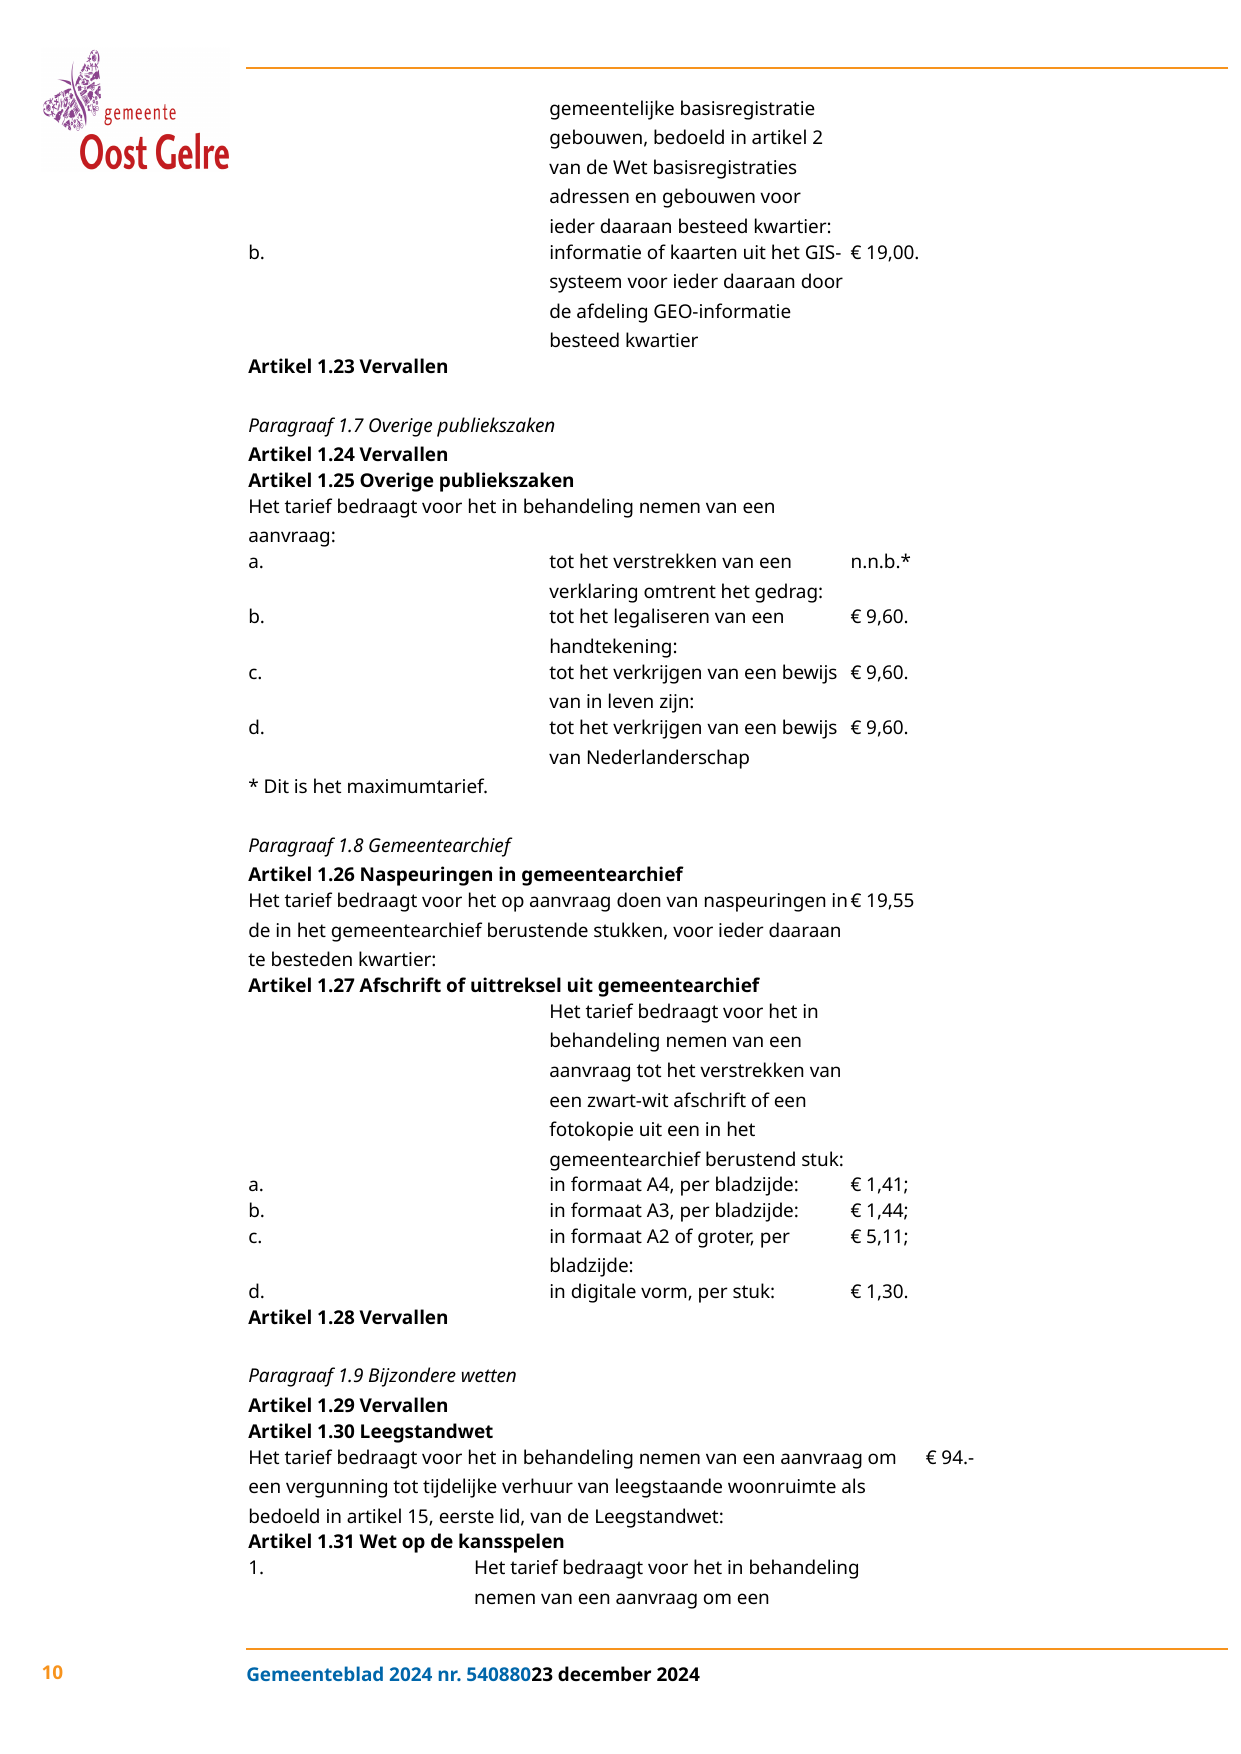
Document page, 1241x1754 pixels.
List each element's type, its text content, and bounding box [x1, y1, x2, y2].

table_cell € 5,11; [850, 1223, 1152, 1278]
table_cell Artikel 1.30 Leegstandwet [248, 1418, 926, 1444]
table_cell Het tarief bedraagt voor het in behandeling nemen van een aanvraag: [248, 493, 850, 548]
table_cell n.n.b.* [850, 548, 1152, 604]
table_cell [926, 1555, 1152, 1610]
table_cell tot het verkrijgen van een bewijs van in leven zijn: [549, 659, 850, 714]
table_cell [850, 998, 1152, 1172]
table_cell Artikel 1.31 Wet op de kansspelen [248, 1529, 926, 1554]
table_cell € 9,60. [850, 714, 1152, 769]
table_cell c. [248, 1223, 549, 1278]
table_cell [850, 1304, 1152, 1330]
table_cell tot het verstrekken van een verklaring omtrent het gedrag: [549, 548, 850, 604]
table_cell gemeentelijke basisregistratie gebouwen, bedoeld in artikel 2 van de Wet basisregistraties adressen en gebouwen voor ieder daaraan besteed kwartier: [549, 95, 850, 239]
table_cell € 9,60. [850, 659, 1152, 714]
table_header [850, 862, 1152, 887]
table_cell Artikel 1.25 Overige publiekszaken [248, 467, 850, 493]
table_cell Het tarief bedraagt voor het in behandeling nemen van een aanvraag om een [474, 1555, 926, 1610]
text Paragraaf 1.9 Bijzondere wetten [248, 1363, 1152, 1388]
table_cell Artikel 1.28 Vervallen [248, 1304, 850, 1330]
table_cell € 94.- [926, 1444, 1152, 1529]
table_cell € 9,60. [850, 604, 1152, 659]
table_cell € 1,44; [850, 1198, 1152, 1223]
table_cell € 19,55 [850, 888, 1152, 972]
table_cell c. [248, 659, 549, 714]
table_cell b. [248, 239, 549, 353]
table_header Artikel 1.24 Vervallen [248, 442, 850, 467]
table_cell € 1,30. [850, 1279, 1152, 1304]
table_header [926, 1393, 1152, 1418]
table_cell Artikel 1.27 Afschrift of uittreksel uit gemeentearchief [248, 972, 850, 998]
table_cell b. [248, 1198, 549, 1223]
text Paragraaf 1.8 Gemeentearchief [248, 832, 1152, 858]
table_cell [850, 972, 1152, 998]
table_cell [850, 95, 1152, 239]
table_cell in formaat A4, per bladzijde: [549, 1172, 850, 1197]
table_cell d. [248, 1279, 549, 1304]
table_cell in formaat A2 of groter, per bladzijde: [549, 1223, 850, 1278]
table_cell in formaat A3, per bladzijde: [549, 1198, 850, 1223]
table_cell a. [248, 1172, 549, 1197]
table_cell [850, 467, 1152, 493]
table_cell informatie of kaarten uit het GIS-systeem voor ieder daaraan door de afdeling GEO-informatie besteed kwartier [549, 239, 850, 353]
picture [41, 47, 231, 172]
table_cell [248, 95, 549, 239]
table_cell in digitale vorm, per stuk: [549, 1279, 850, 1304]
table_cell b. [248, 604, 549, 659]
table_cell Het tarief bedraagt voor het in behandeling nemen van een aanvraag tot het verstrekken van een zwart-wit afschrift of een fotokopie uit een in het gemeentearchief berustend stuk: [549, 998, 850, 1172]
table_cell a. [248, 548, 549, 604]
table_cell [850, 493, 1152, 548]
table_header Artikel 1.29 Vervallen [248, 1393, 926, 1418]
table_cell € 19,00. [850, 239, 1152, 353]
table_cell [926, 1418, 1152, 1444]
table_cell 1. [248, 1555, 474, 1610]
table_cell Het tarief bedraagt voor het in behandeling nemen van een aanvraag om een vergunning tot tijdelijke verhuur van leegstaande woonruimte als bedoeld in artikel 15, eerste lid, van de Leegstandwet: [248, 1444, 926, 1529]
table_cell € 1,41; [850, 1172, 1152, 1197]
table_cell Artikel 1.23 Vervallen [248, 353, 850, 379]
table_cell [926, 1529, 1152, 1554]
table_cell tot het verkrijgen van een bewijs van Nederlanderschap [549, 714, 850, 769]
table_cell [248, 998, 549, 1172]
table_cell Het tarief bedraagt voor het op aanvraag doen van naspeuringen in de in het gemeentearchief berustende stukken, voor ieder daaraan te besteden kwartier: [248, 888, 850, 972]
table_cell d. [248, 714, 549, 769]
table_cell [850, 353, 1152, 379]
text * Dit is het maximumtarief. [248, 773, 1152, 798]
text Paragraaf 1.7 Overige publiekszaken [248, 412, 1152, 438]
table_cell tot het legaliseren van een handtekening: [549, 604, 850, 659]
table_header Artikel 1.26 Naspeuringen in gemeentearchief [248, 862, 850, 887]
table_header [850, 442, 1152, 467]
